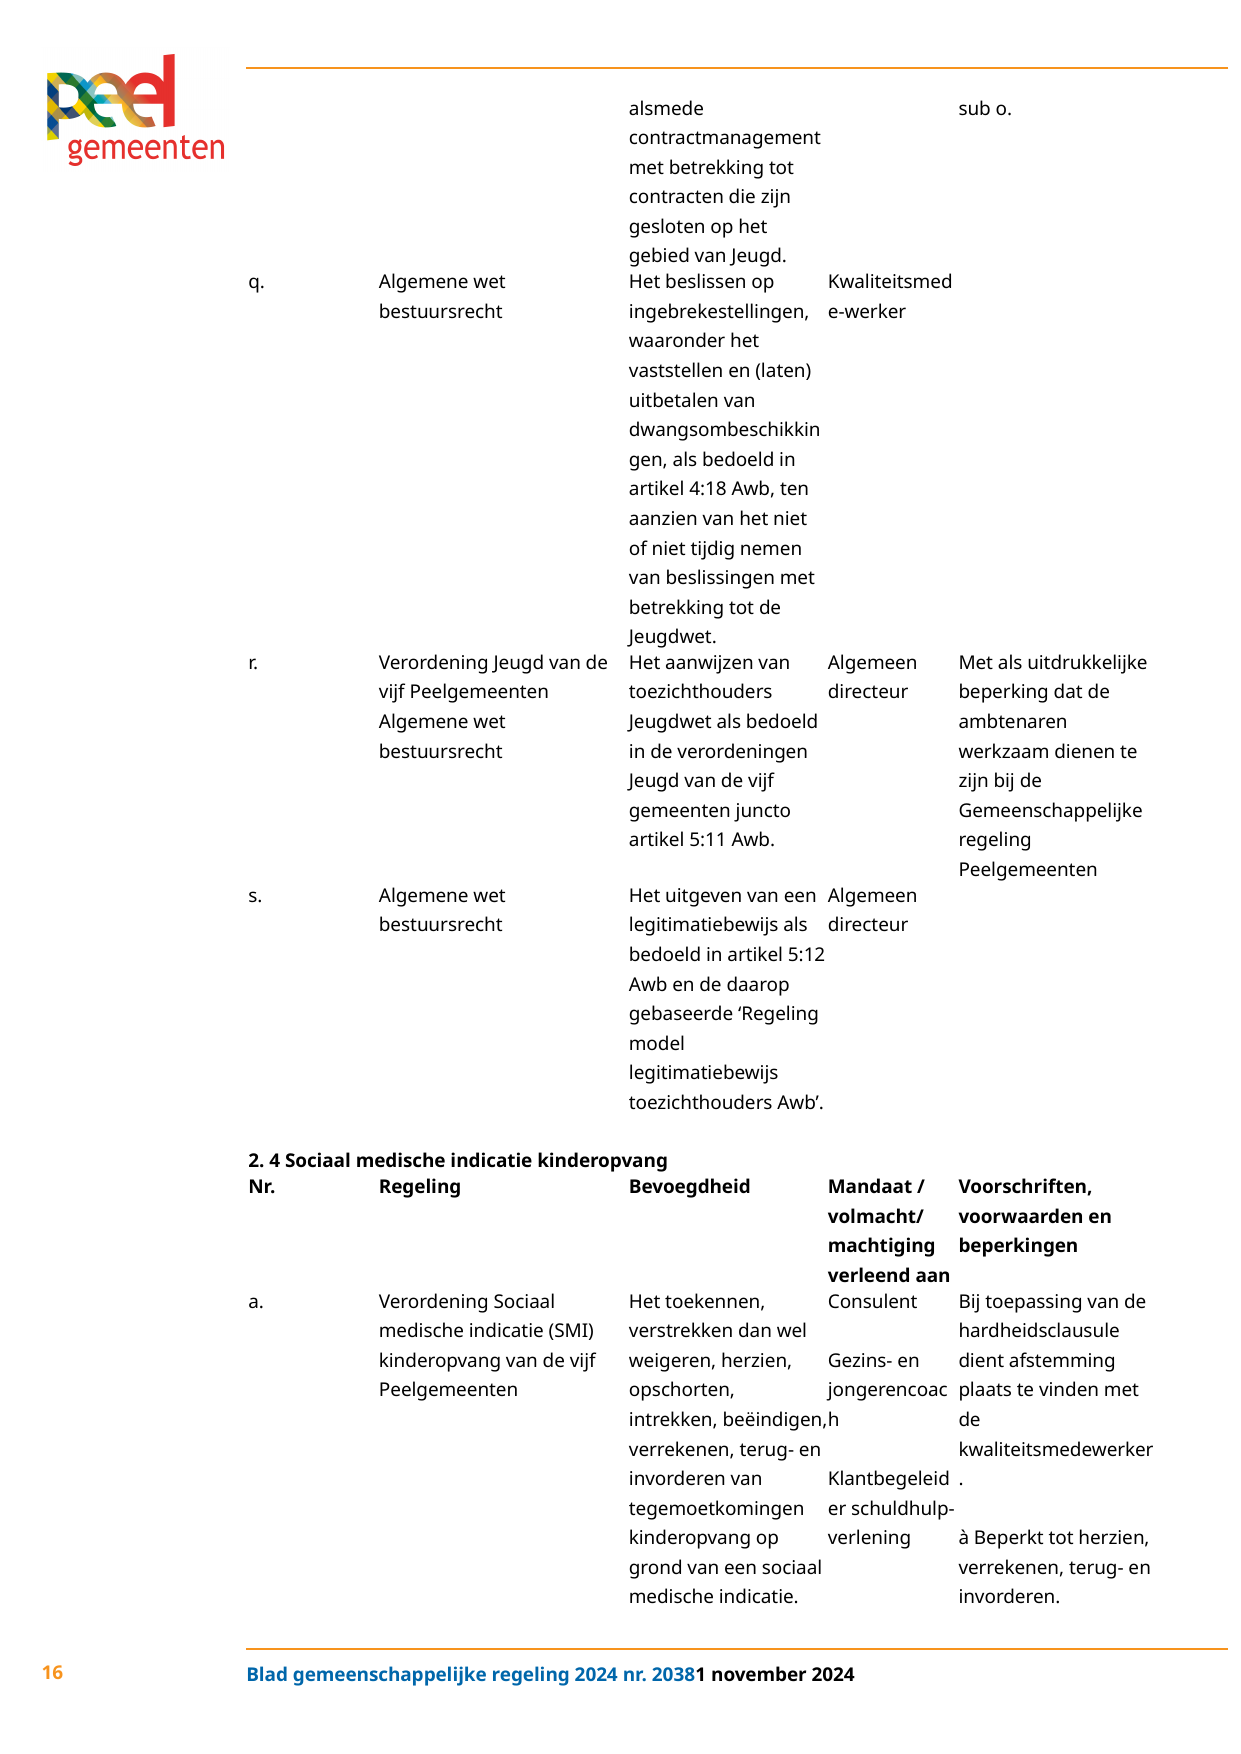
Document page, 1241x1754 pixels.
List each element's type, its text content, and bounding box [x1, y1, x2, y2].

table_cell Het aanwijzen van toezichthouders Jeugdwet als bedoeld in de verordeningen Jeugd van de vijf gemeenten juncto artikel 5:11 Awb. [629, 649, 828, 882]
table_cell Algemene wet bestuursrecht [379, 269, 629, 649]
table_cell Consulent Gezins- en jongerencoach Klantbegeleider schuldhulp-verlening [828, 1288, 958, 1609]
table_cell Met als uitdrukkelijke beperking dat de ambtenaren werkzaam dienen te zijn bij de Gemeenschappelijke regeling Peelgemeenten [958, 649, 1152, 882]
table_cell s. [248, 882, 379, 1115]
table_cell Het beslissen op ingebrekestellingen, waaronder het vaststellen en (laten) uitbetalen van dwangsombeschikkingen, als bedoeld in artikel 4:18 Awb, ten aanzien van het niet of niet tijdig nemen van beslissingen met betrekking tot de Jeugdwet. [629, 269, 828, 649]
table_cell q. [248, 269, 379, 649]
table_cell Verordening Sociaal medische indicatie (SMI) kinderopvang van de vijf Peelgemeenten [379, 1288, 629, 1609]
table_header 2. 4 Sociaal medische indicatie kinderopvang [248, 1148, 1152, 1173]
table_cell r. [248, 649, 379, 882]
table_cell [379, 95, 629, 268]
table_cell Algemeen directeur [828, 882, 958, 1115]
table_cell [828, 95, 958, 268]
table_cell Mandaat / volmacht/ machtiging verleend aan [828, 1174, 958, 1288]
table_cell Voorschriften, voorwaarden en beperkingen [958, 1174, 1152, 1288]
table_cell alsmede contractmanagement met betrekking tot contracten die zijn gesloten op het gebied van Jeugd. [629, 95, 828, 268]
table_cell Het toekennen, verstrekken dan wel weigeren, herzien, opschorten, intrekken, beëindigen, verrekenen, terug- en invorderen van tegemoetkomingen kinderopvang op grond van een sociaal medische indicatie. [629, 1288, 828, 1609]
table_cell Bij toepassing van de hardheidsclausule dient afstemming plaats te vinden met de kwaliteitsmedewerker. à Beperkt tot herzien, verrekenen, terug- en invorderen. [958, 1288, 1152, 1609]
table_cell Verordening Jeugd van de vijf Peelgemeenten Algemene wet bestuursrecht [379, 649, 629, 882]
table_cell Bevoegdheid [629, 1174, 828, 1288]
table_cell Algemene wet bestuursrecht [379, 882, 629, 1115]
table_cell Algemeen directeur [828, 649, 958, 882]
table_cell a. [248, 1288, 379, 1609]
table_cell Regeling [379, 1174, 629, 1288]
table_cell Nr. [248, 1174, 379, 1288]
picture [41, 47, 231, 172]
table_cell Kwaliteitsmede-werker [828, 269, 958, 649]
table_cell [958, 882, 1152, 1115]
table_cell sub o. [958, 95, 1152, 268]
table_cell Het uitgeven van een legitimatiebewijs als bedoeld in artikel 5:12 Awb en de daarop gebaseerde ‘Regeling model legitimatiebewijs toezichthouders Awb’. [629, 882, 828, 1115]
table_cell [248, 95, 379, 268]
table_cell [958, 269, 1152, 649]
